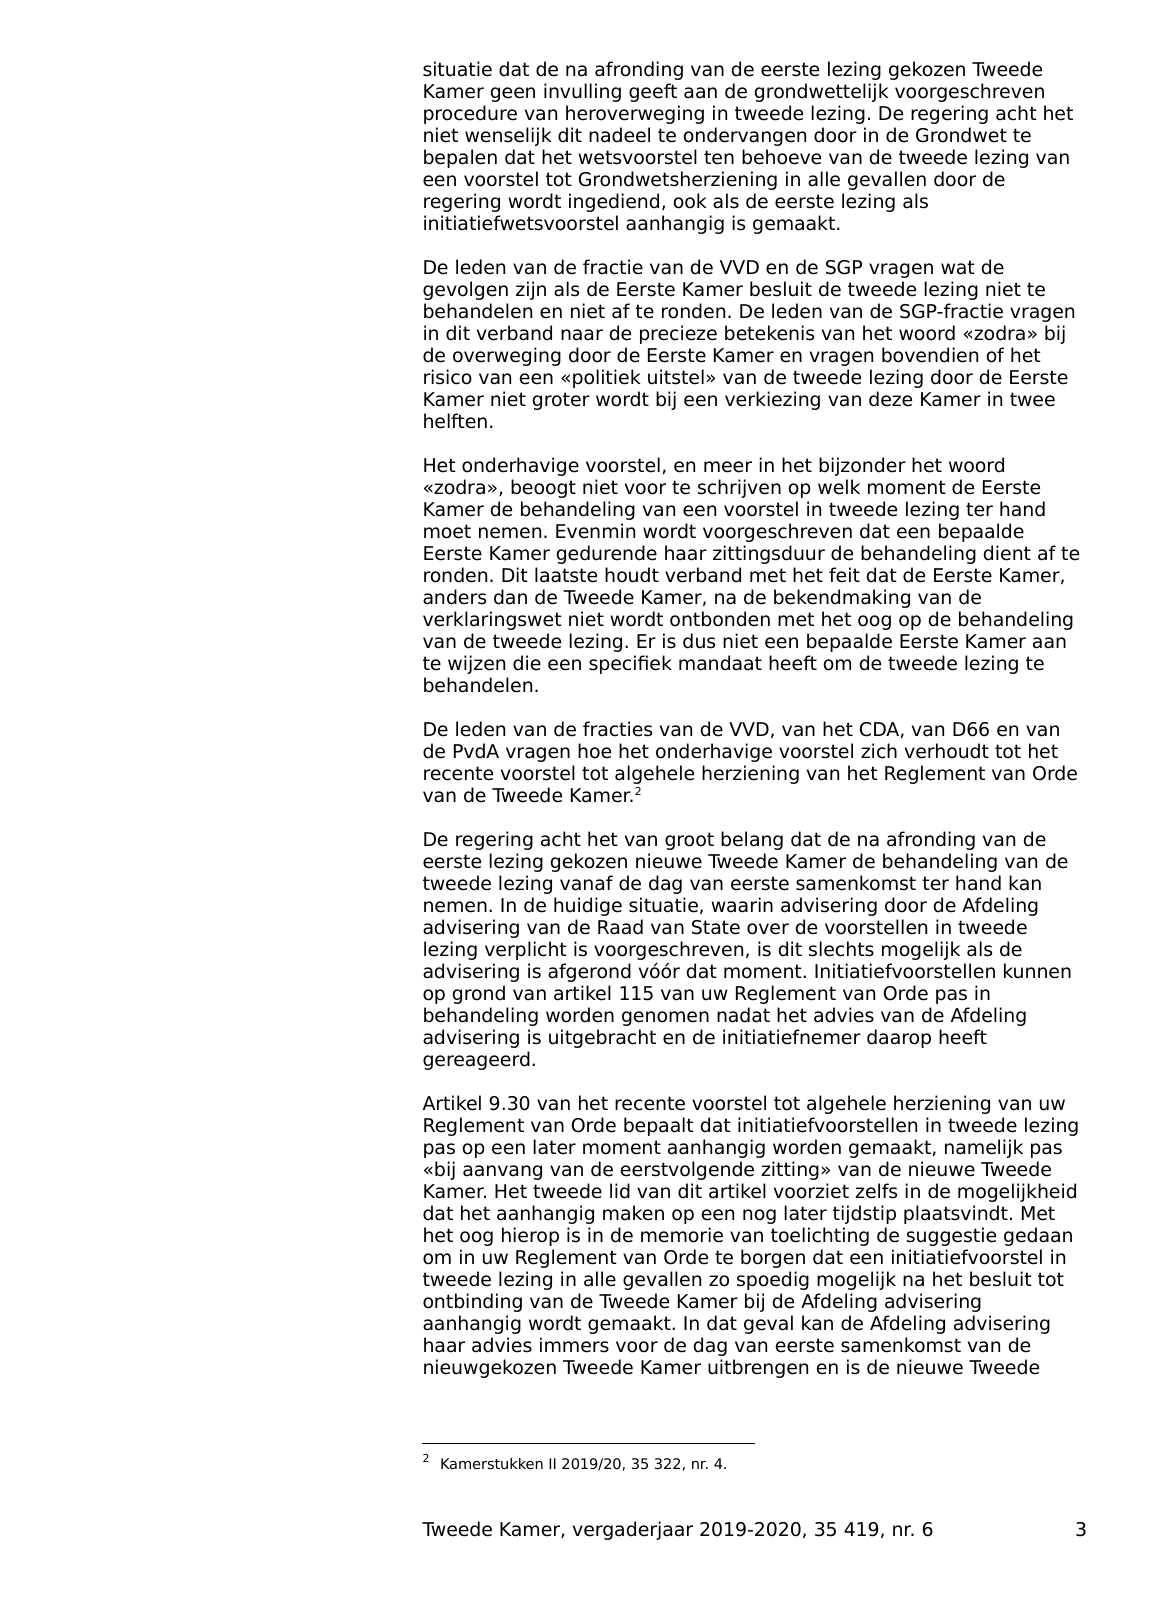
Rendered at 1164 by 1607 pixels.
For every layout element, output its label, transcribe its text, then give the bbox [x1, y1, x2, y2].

text De regering acht het van groot belang dat de na afronding van de eerste lezing gekozen nieuwe Tweede Kamer de behandeling van de tweede lezing vanaf de dag van eerste samenkomst ter hand kan nemen. In de huidige situatie, waarin advisering door de Afdeling advisering van de Raad van State over de voorstellen in tweede lezing verplicht is voorgeschreven, is dit slechts mogelijk als de advisering is afgerond vóór dat moment. Initiatiefvoorstellen kunnen op grond van artikel 115 van uw Reglement van Orde pas in behandeling worden genomen nadat het advies van de Afdeling advisering is uitgebracht en de initiatiefnemer daarop heeft gereageerd. [422, 829, 1087, 1071]
text Het onderhavige voorstel, en meer in het bijzonder het woord «zodra», beoogt niet voor te schrijven op welk moment de Eerste Kamer de behandeling van een voorstel in tweede lezing ter hand moet nemen. Evenmin wordt voorgeschreven dat een bepaalde Eerste Kamer gedurende haar zittingsduur de behandeling dient af te ronden. Dit laatste houdt verband met het feit dat de Eerste Kamer, anders dan de Tweede Kamer, na de bekendmaking van de verklaringswet niet wordt ontbonden met het oog op de behandeling van de tweede lezing. Er is dus niet een bepaalde Eerste Kamer aan te wijzen die een specifiek mandaat heeft om de tweede lezing te behandelen. [422, 455, 1087, 697]
text Artikel 9.30 van het recente voorstel tot algehele herziening van uw Reglement van Orde bepaalt dat initiatiefvoorstellen in tweede lezing pas op een later moment aanhangig worden gemaakt, namelijk pas «bij aanvang van de eerstvolgende zitting» van de nieuwe Tweede Kamer. Het tweede lid van dit artikel voorziet zelfs in de mogelijkheid dat het aanhangig maken op een nog later tijdstip plaatsvindt. Met het oog hierop is in de memorie van toelichting de suggestie gedaan om in uw Reglement van Orde te borgen dat een initiatiefvoorstel in tweede lezing in alle gevallen zo spoedig mogelijk na het besluit tot ontbinding van de Tweede Kamer bij de Afdeling advisering aanhangig wordt gemaakt. In dat geval kan de Afdeling advisering haar advies immers voor de dag van eerste samenkomst van de nieuwgekozen Tweede Kamer uitbrengen en is de nieuwe Tweede [422, 1093, 1087, 1379]
text situatie dat de na afronding van de eerste lezing gekozen Tweede Kamer geen invulling geeft aan de grondwettelijk voorgeschreven procedure van heroverweging in tweede lezing. De regering acht het niet wenselijk dit nadeel te ondervangen door in de Grondwet te bepalen dat het wetsvoorstel ten behoeve van de tweede lezing van een voorstel tot Grondwetsherziening in alle gevallen door de regering wordt ingediend, ook als de eerste lezing als initiatiefwetsvoorstel aanhangig is gemaakt. [422, 59, 1087, 235]
text De leden van de fractie van de VVD en de SGP vragen wat de gevolgen zijn als de Eerste Kamer besluit de tweede lezing niet te behandelen en niet af te ronden. De leden van de SGP-fractie vragen in dit verband naar de precieze betekenis van het woord «zodra» bij de overweging door de Eerste Kamer en vragen bovendien of het risico van een «politiek uitstel» van de tweede lezing door de Eerste Kamer niet groter wordt bij een verkiezing van deze Kamer in twee helften. [422, 257, 1087, 433]
text De leden van de fracties van de VVD, van het CDA, van D66 en van de PvdA vragen hoe het onderhavige voorstel zich verhoudt tot het recente voorstel tot algehele herziening van het Reglement van Orde van de Tweede Kamer. [422, 719, 1087, 807]
text Kamerstukken II 2019/20, 35 322, nr. 4. [422, 1452, 1087, 1474]
